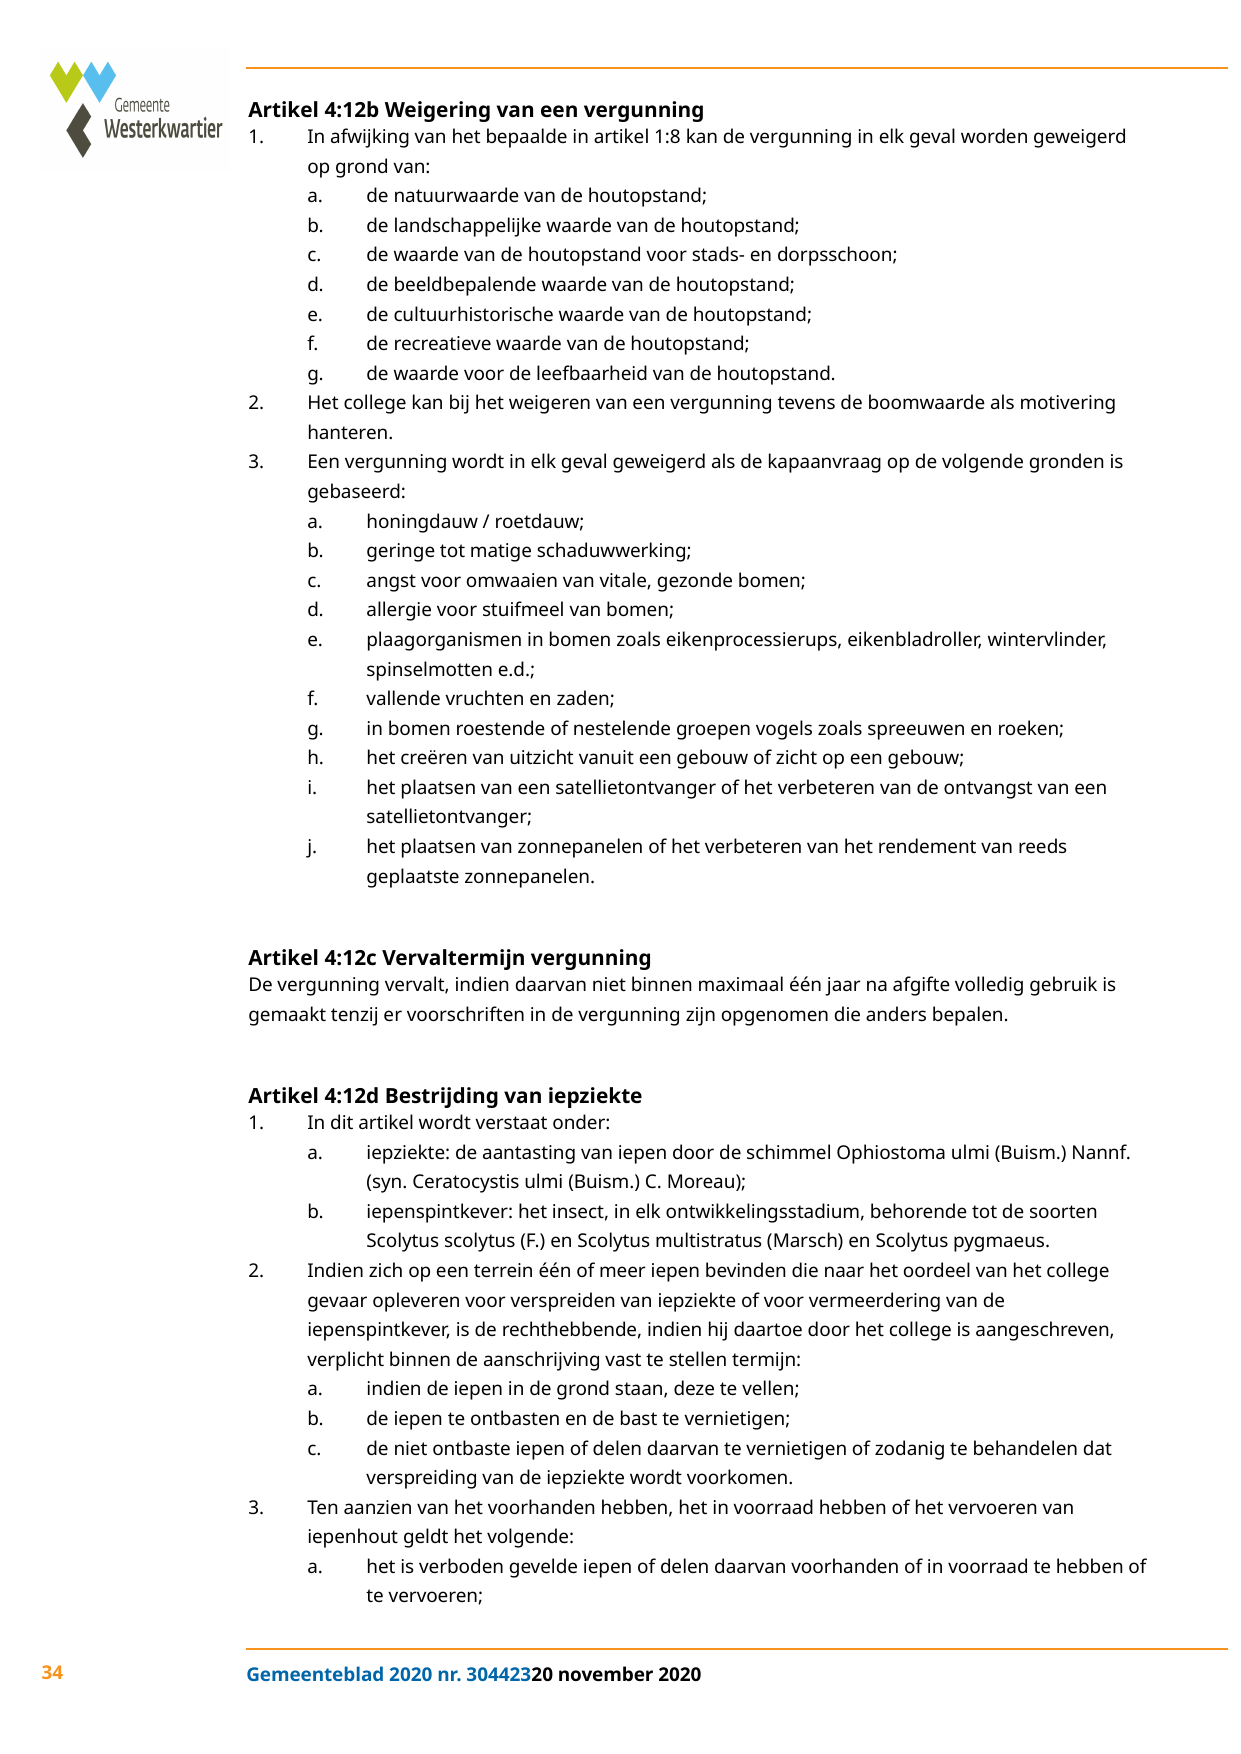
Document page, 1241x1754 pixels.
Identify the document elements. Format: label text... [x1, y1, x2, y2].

list het creëren van uitzicht vanuit een gebouw of zicht op een gebouw; [307, 744, 1152, 770]
list vallende vruchten en zaden; [307, 685, 1152, 711]
list het is verboden gevelde iepen of delen daarvan voorhanden of in voorraad te hebben of te vervoeren; [307, 1553, 1152, 1608]
list de recreatieve waarde van de houtopstand; [307, 330, 1152, 356]
list de niet ontbaste iepen of delen daarvan te vernietigen of zodanig te behandelen dat verspreiding van de iepziekte wordt voorkomen. [307, 1435, 1152, 1490]
list Een vergunning wordt in elk geval geweigerd als de kapaanvraag op de volgende gronden is gebaseerd: [248, 449, 1152, 504]
list de waarde van de houtopstand voor stads- en dorpsschoon; [307, 242, 1152, 267]
list Het college kan bij het weigeren van een vergunning tevens de boomwaarde als motivering hanteren. [248, 389, 1152, 445]
list allergie voor stuifmeel van bomen; [307, 597, 1152, 622]
text Artikel 4:12b Weigering van een vergunning [248, 95, 1152, 123]
list de cultuurhistorische waarde van de houtopstand; [307, 301, 1152, 326]
list het plaatsen van zonnepanelen of het verbeteren van het rendement van reeds geplaatste zonnepanelen. [307, 833, 1152, 888]
list het plaatsen van een satellietontvanger of het verbeteren van de ontvangst van een satellietontvanger; [307, 774, 1152, 829]
text De vergunning vervalt, indien daarvan niet binnen maximaal één jaar na afgifte volledig gebruik is gemaakt tenzij er voorschriften in de vergunning zijn opgenomen die anders bepalen. [248, 971, 1152, 1027]
list geringe tot matige schaduwwerking; [307, 537, 1152, 563]
picture [41, 47, 231, 172]
list de landschappelijke waarde van de houtopstand; [307, 212, 1152, 238]
list indien de iepen in de grond staan, deze te vellen; [307, 1376, 1152, 1401]
list iepziekte: de aantasting van iepen door de schimmel Ophiostoma ulmi (Buism.) Nannf. (syn. Ceratocystis ulmi (Buism.) C. Moreau); [307, 1139, 1152, 1194]
list angst voor omwaaien van vitale, gezonde bomen; [307, 567, 1152, 593]
list honingdauw / roetdauw; [307, 508, 1152, 533]
list plaagorganismen in bomen zoals eikenprocessierups, eikenbladroller, wintervlinder, spinselmotten e.d.; [307, 626, 1152, 681]
list iepenspintkever: het insect, in elk ontwikkelingsstadium, behorende tot de soorten Scolytus scolytus (F.) en Scolytus multistratus (Marsch) en Scolytus pygmaeus. [307, 1198, 1152, 1253]
list Indien zich op een terrein één of meer iepen bevinden die naar het oordeel van het college gevaar opleveren voor verspreiden van iepziekte of voor vermeerdering van de iepenspintkever, is de rechthebbende, indien hij daartoe door het college is aangeschreven, verplicht binnen de aanschrijving vast te stellen termijn: [248, 1257, 1152, 1372]
list Ten aanzien van het voorhanden hebben, het in voorraad hebben of het vervoeren van iepenhout geldt het volgende: [248, 1494, 1152, 1549]
list de natuurwaarde van de houtopstand; [307, 182, 1152, 208]
list de iepen te ontbasten en de bast te vernietigen; [307, 1405, 1152, 1431]
list In dit artikel wordt verstaat onder: [248, 1109, 1152, 1135]
list in bomen roestende of nestelende groepen vogels zoals spreeuwen en roeken; [307, 715, 1152, 741]
list In afwijking van het bepaalde in artikel 1:8 kan de vergunning in elk geval worden geweigerd op grond van: [248, 123, 1152, 178]
list de waarde voor de leefbaarheid van de houtopstand. [307, 360, 1152, 386]
text Artikel 4:12d Bestrijding van iepziekte [248, 1081, 1152, 1109]
list de beeldbepalende waarde van de houtopstand; [307, 271, 1152, 297]
text Artikel 4:12c Vervaltermijn vergunning [248, 943, 1152, 971]
